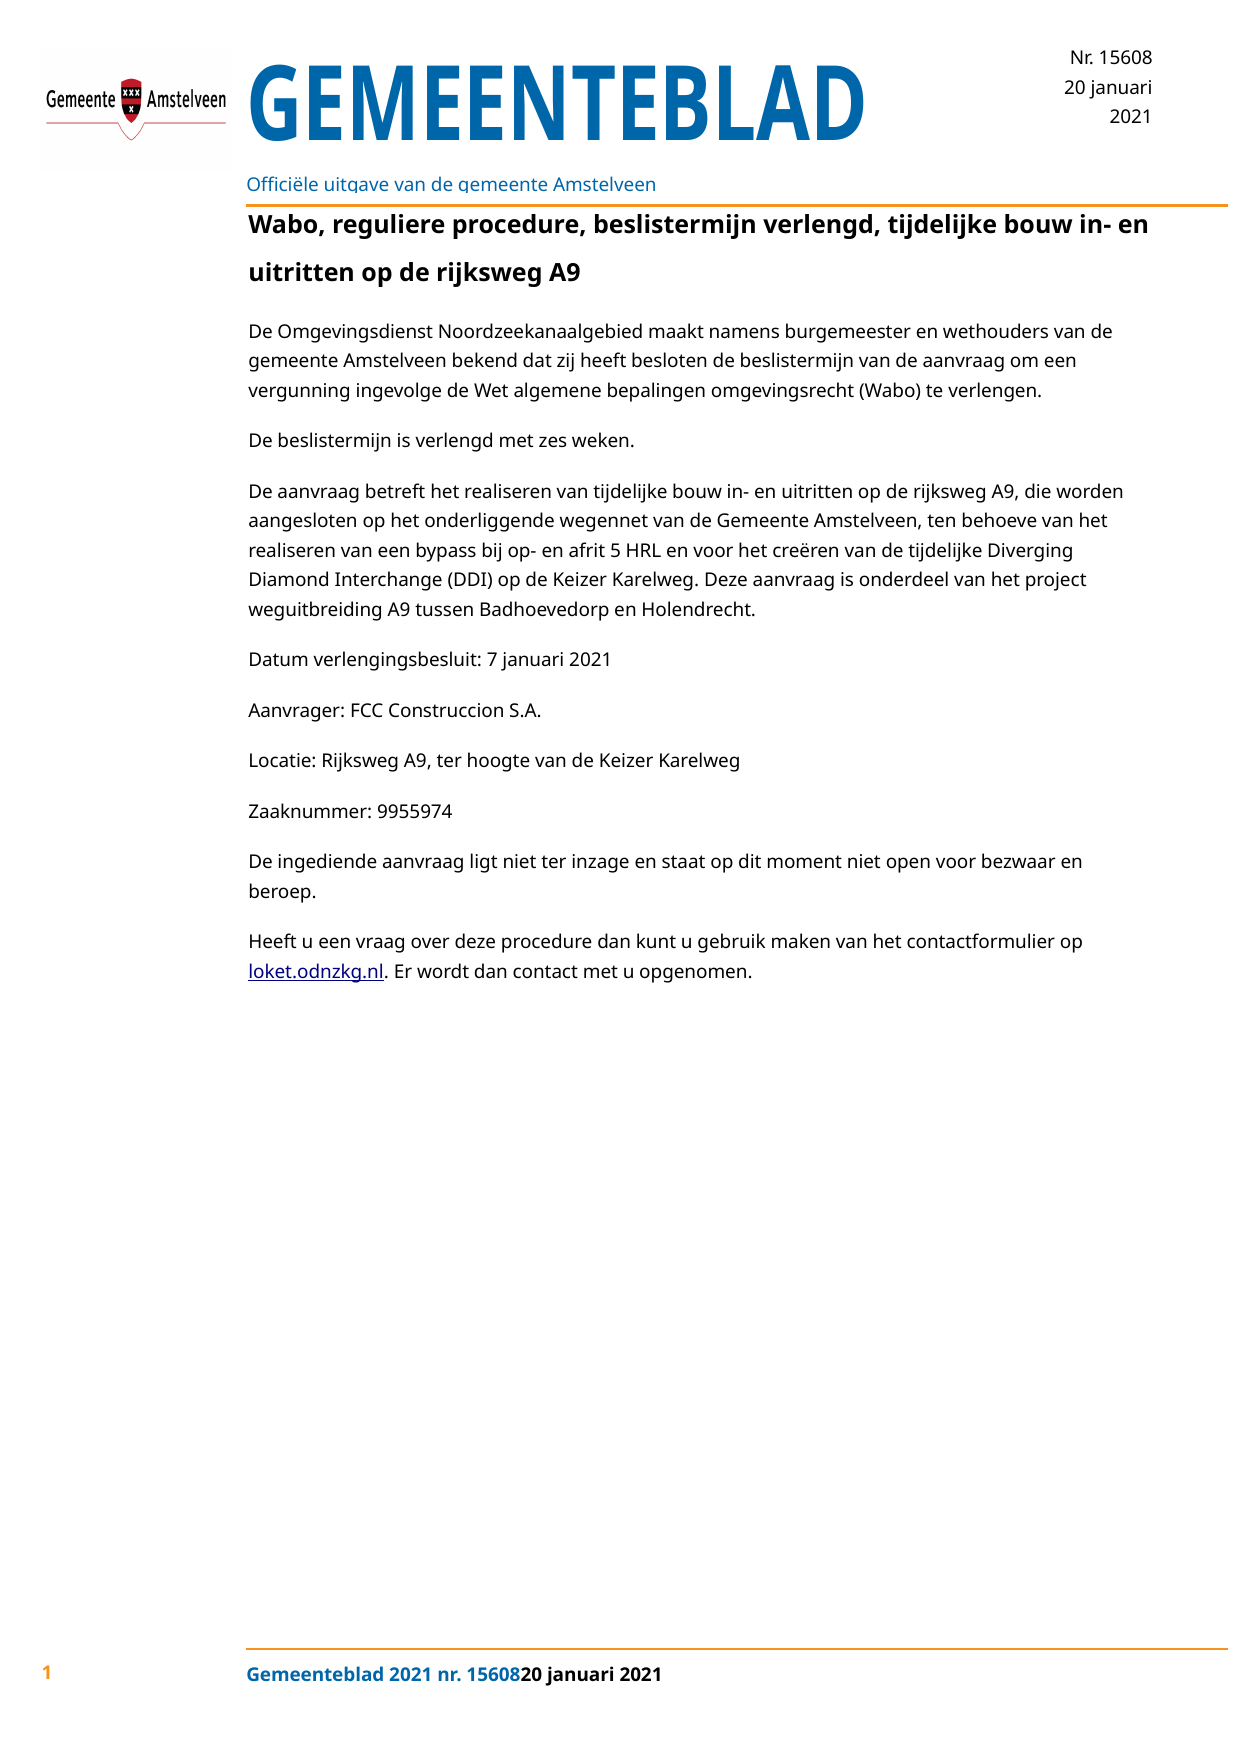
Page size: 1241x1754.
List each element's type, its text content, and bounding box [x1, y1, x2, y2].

text Datum verlengingsbesluit: 7 januari 2021 [248, 647, 1152, 672]
picture [41, 47, 231, 172]
text Aanvrager: FCC Construccion S.A. [248, 697, 1152, 723]
text Heeft u een vraag over deze procedure dan kunt u gebruik maken van het contactformulier op loket.odnzkg.nl. Er wordt dan contact met u opgenomen. [248, 928, 1152, 984]
text De aanvraag betreft het realiseren van tijdelijke bouw in- en uitritten op de rijksweg A9, die worden aangesloten op het onderliggende wegennet van de Gemeente Amstelveen, ten behoeve van het realiseren van een bypass bij op- en afrit 5 HRL en voor het creëren van de tijdelijke Diverging Diamond Interchange (DDI) op de Keizer Karelweg. Deze aanvraag is onderdeel van het project weguitbreiding A9 tussen Badhoevedorp en Holendrecht. [248, 478, 1152, 622]
text Wabo, reguliere procedure, beslistermijn verlengd, tijdelijke bouw in- en uitritten op de rijksweg A9 [248, 207, 1152, 288]
text De ingediende aanvraag ligt niet ter inzage en staat op dit moment niet open voor bezwaar en beroep. [248, 848, 1152, 904]
text Zaaknummer: 9955974 [248, 798, 1152, 824]
text De Omgevingsdienst Noordzeekanaalgebied maakt namens burgemeester en wethouders van de gemeente Amstelveen bekend dat zij heeft besloten de beslistermijn van de aanvraag om een vergunning ingevolge de Wet algemene bepalingen omgevingsrecht (Wabo) te verlengen. [248, 318, 1152, 403]
text De beslistermijn is verlengd met zes weken. [248, 427, 1152, 453]
text Locatie: Rijksweg A9, ter hoogte van de Keizer Karelweg [248, 747, 1152, 773]
